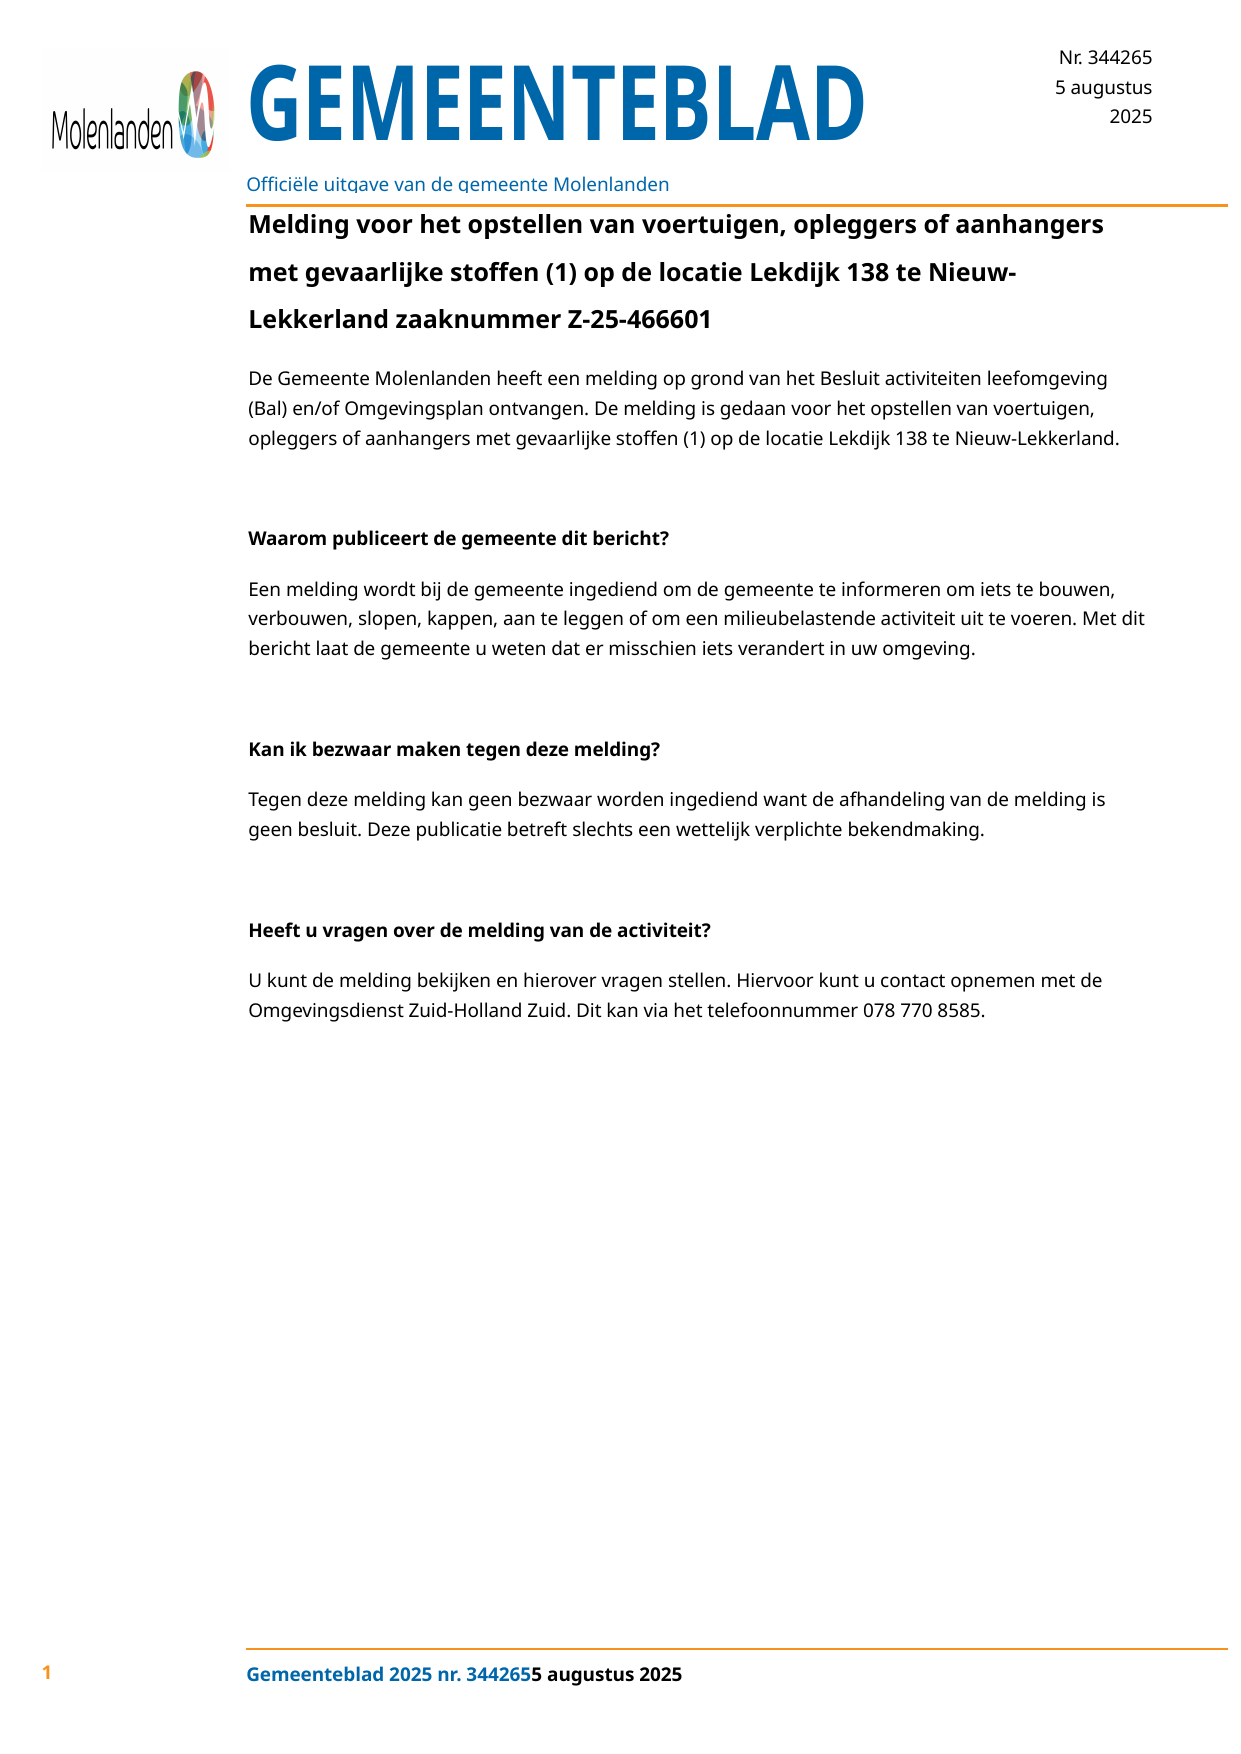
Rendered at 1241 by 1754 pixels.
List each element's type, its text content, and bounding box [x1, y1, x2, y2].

text U kunt de melding bekijken en hierover vragen stellen. Hiervoor kunt u contact opnemen met de Omgevingsdienst Zuid-Holland Zuid. Dit kan via het telefoonnummer 078 770 8585. [248, 967, 1152, 1022]
text Een melding wordt bij de gemeente ingediend om de gemeente te informeren om iets te bouwen, verbouwen, slopen, kappen, aan te leggen of om een milieubelastende activiteit uit te voeren. Met dit bericht laat de gemeente u weten dat er misschien iets verandert in uw omgeving. [248, 576, 1152, 661]
text Tegen deze melding kan geen bezwaar worden ingediend want de afhandeling van de melding is geen besluit. Deze publicatie betreft slechts een wettelijk verplichte bekendmaking. [248, 786, 1152, 842]
text Waarom publiceert de gemeente dit bericht? [248, 526, 1152, 551]
text Kan ik bezwaar maken tegen deze melding? [248, 736, 1152, 762]
text Heeft u vragen over de melding van de activiteit? [248, 917, 1152, 942]
text De Gemeente Molenlanden heeft een melding op grond van het Besluit activiteiten leefomgeving (Bal) en/of Omgevingsplan ontvangen. De melding is gedaan voor het opstellen van voertuigen, opleggers of aanhangers met gevaarlijke stoffen (1) op de locatie Lekdijk 138 te Nieuw-Lekkerland. [248, 366, 1152, 450]
text Melding voor het opstellen van voertuigen, opleggers of aanhangers met gevaarlijke stoffen (1) op de locatie Lekdijk 138 te Nieuw-Lekkerland zaaknummer Z-25-466601 [248, 207, 1152, 336]
picture [41, 47, 231, 172]
